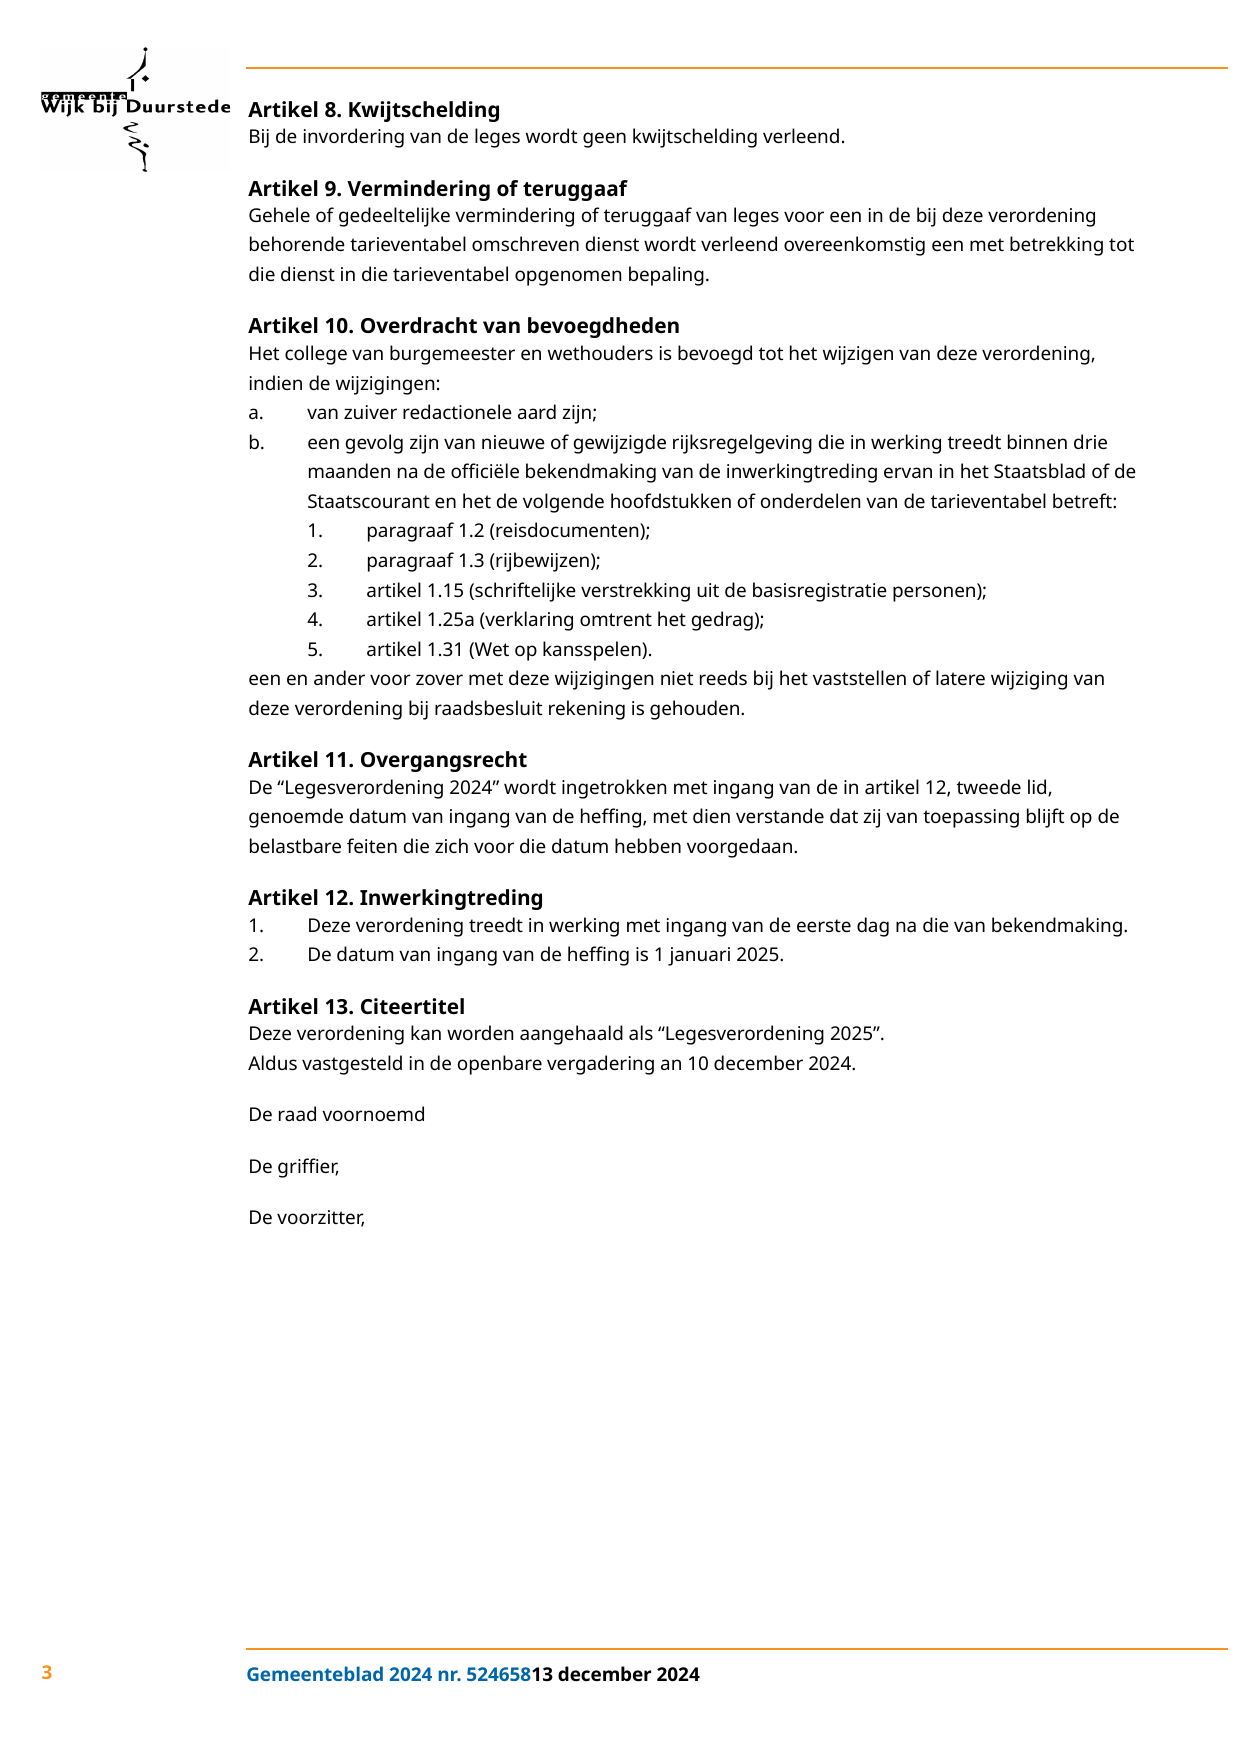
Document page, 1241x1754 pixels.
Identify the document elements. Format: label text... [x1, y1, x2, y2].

text Artikel 8. Kwijtschelding [248, 95, 1152, 123]
text Aldus vastgesteld in de openbare vergadering an 10 december 2024. [248, 1050, 1152, 1076]
text Deze verordening kan worden aangehaald als “Legesverordening 2025”. [248, 1020, 1152, 1046]
picture [41, 47, 231, 172]
text Artikel 13. Citeertitel [248, 992, 1152, 1020]
list paragraaf 1.2 (reisdocumenten); [307, 518, 1152, 543]
list artikel 1.15 (schriftelijke verstrekking uit de basisregistratie personen); [307, 577, 1152, 602]
text Gehele of gedeeltelijke vermindering of teruggaaf van leges voor een in de bij deze verordening behorende tarieventabel omschreven dienst wordt verleend overeenkomstig een met betrekking tot die dienst in die tarieventabel opgenomen bepaling. [248, 202, 1152, 287]
text Artikel 10. Overdracht van bevoegdheden [248, 312, 1152, 340]
text De griffier, [248, 1153, 1152, 1179]
text De raad voornoemd [248, 1101, 1152, 1127]
text een en ander voor zover met deze wijzigingen niet reeds bij het vaststellen of latere wijziging van deze verordening bij raadsbesluit rekening is gehouden. [248, 666, 1152, 721]
list artikel 1.31 (Wet op kansspelen). [307, 636, 1152, 662]
text Het college van burgemeester en wethouders is bevoegd tot het wijzigen van deze verordening, indien de wijzigingen: [248, 340, 1152, 395]
text De “Legesverordening 2024” wordt ingetrokken met ingang van de in artikel 12, tweede lid, genoemde datum van ingang van de heffing, met dien verstande dat zij van toepassing blijft op de belastbare feiten die zich voor die datum hebben voorgedaan. [248, 774, 1152, 859]
list artikel 1.25a (verklaring omtrent het gedrag); [307, 606, 1152, 632]
text Artikel 12. Inwerkingtreding [248, 883, 1152, 912]
list Deze verordening treedt in werking met ingang van de eerste dag na die van bekendmaking. [248, 912, 1152, 938]
list paragraaf 1.3 (rijbewijzen); [307, 547, 1152, 573]
text Bij de invordering van de leges wordt geen kwijtschelding verleend. [248, 123, 1152, 149]
list van zuiver redactionele aard zijn; [248, 399, 1152, 425]
list een gevolg zijn van nieuwe of gewijzigde rijksregelgeving die in werking treedt binnen drie maanden na de officiële bekendmaking van de inwerkingtreding ervan in het Staatsblad of de Staatscourant en het de volgende hoofdstukken of onderdelen van de tarieventabel betreft: [248, 429, 1152, 514]
text De voorzitter, [248, 1204, 1152, 1230]
list De datum van ingang van de heffing is 1 januari 2025. [248, 942, 1152, 967]
text Artikel 11. Overgangsrecht [248, 746, 1152, 774]
text Artikel 9. Vermindering of teruggaaf [248, 174, 1152, 202]
